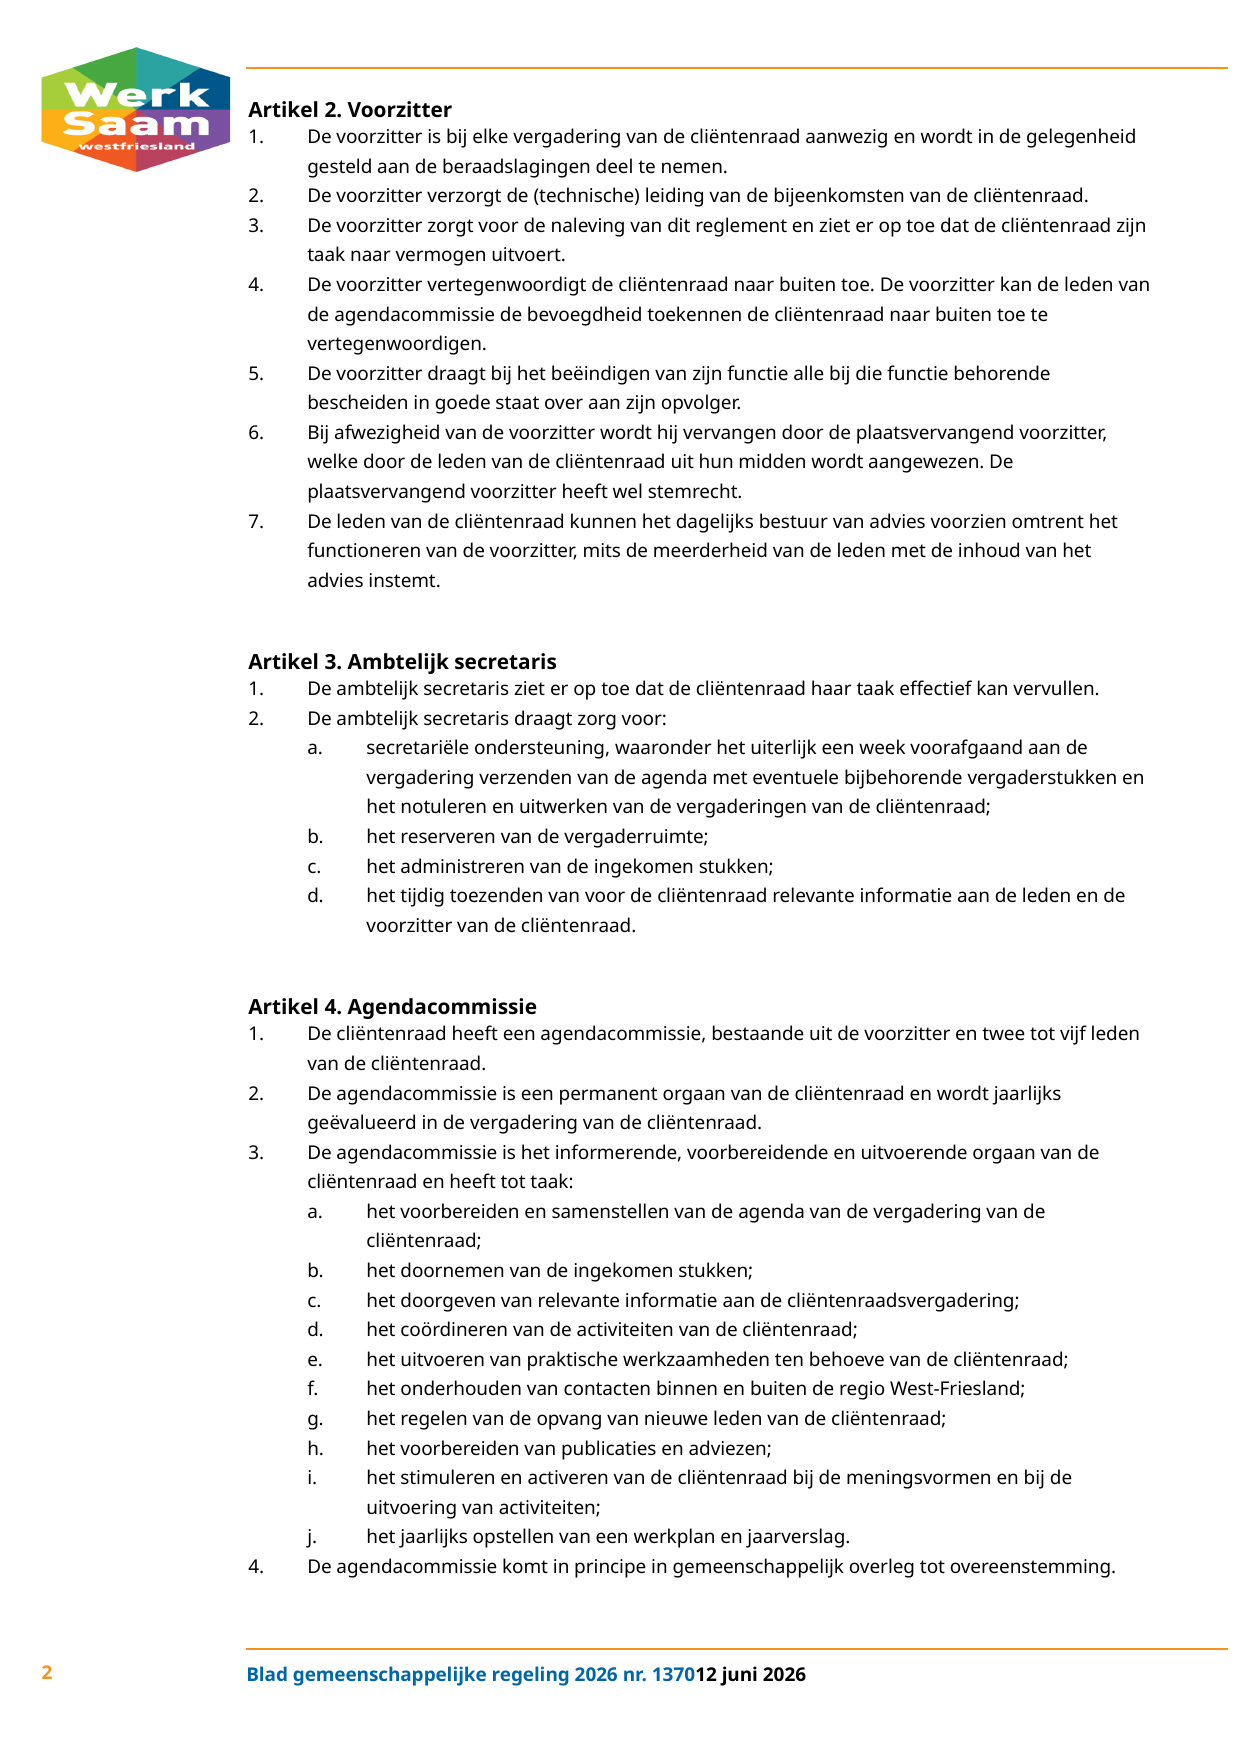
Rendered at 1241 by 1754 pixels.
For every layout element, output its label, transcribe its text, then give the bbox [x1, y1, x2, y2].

list De agendacommissie is een permanent orgaan van de cliëntenraad en wordt jaarlijks geëvalueerd in de vergadering van de cliëntenraad. [248, 1080, 1152, 1135]
list De voorzitter draagt bij het beëindigen van zijn functie alle bij die functie behorende bescheiden in goede staat over aan zijn opvolger. [248, 360, 1152, 415]
list De agendacommissie is het informerende, voorbereidende en uitvoerende orgaan van de cliëntenraad en heeft tot taak: [248, 1139, 1152, 1194]
list het coördineren van de activiteiten van de cliëntenraad; [307, 1316, 1152, 1342]
text Artikel 2. Voorzitter [248, 95, 1152, 123]
list het tijdig toezenden van voor de cliëntenraad relevante informatie aan de leden en de voorzitter van de cliëntenraad. [307, 882, 1152, 938]
list Bij afwezigheid van de voorzitter wordt hij vervangen door de plaatsvervangend voorzitter, welke door de leden van de cliëntenraad uit hun midden wordt aangewezen. De plaatsvervangend voorzitter heeft wel stemrecht. [248, 419, 1152, 504]
list secretariële ondersteuning, waaronder het uiterlijk een week voorafgaand aan de vergadering verzenden van de agenda met eventuele bijbehorende vergaderstukken en het notuleren en uitwerken van de vergaderingen van de cliëntenraad; [307, 734, 1152, 819]
list De voorzitter zorgt voor de naleving van dit reglement en ziet er op toe dat de cliëntenraad zijn taak naar vermogen uitvoert. [248, 212, 1152, 267]
list het regelen van de opvang van nieuwe leden van de cliëntenraad; [307, 1405, 1152, 1431]
text Artikel 4. Agendacommissie [248, 992, 1152, 1021]
list het onderhouden van contacten binnen en buiten de regio West-Friesland; [307, 1376, 1152, 1401]
list De agendacommissie komt in principe in gemeenschappelijk overleg tot overeenstemming. [248, 1553, 1152, 1579]
list het administreren van de ingekomen stukken; [307, 853, 1152, 879]
list het voorbereiden van publicaties en adviezen; [307, 1435, 1152, 1460]
list het doorgeven van relevante informatie aan de cliëntenraadsvergadering; [307, 1287, 1152, 1312]
list het doornemen van de ingekomen stukken; [307, 1257, 1152, 1283]
list De ambtelijk secretaris ziet er op toe dat de cliëntenraad haar taak effectief kan vervullen. [248, 675, 1152, 701]
list De voorzitter vertegenwoordigt de cliëntenraad naar buiten toe. De voorzitter kan de leden van de agendacommissie de bevoegdheid toekennen de cliëntenraad naar buiten toe te vertegenwoordigen. [248, 271, 1152, 356]
text Artikel 3. Ambtelijk secretaris [248, 647, 1152, 675]
list De leden van de cliëntenraad kunnen het dagelijks bestuur van advies voorzien omtrent het functioneren van de voorzitter, mits de meerderheid van de leden met de inhoud van het advies instemt. [248, 508, 1152, 593]
list het reserveren van de vergaderruimte; [307, 823, 1152, 849]
list De voorzitter is bij elke vergadering van de cliëntenraad aanwezig en wordt in de gelegenheid gesteld aan de beraadslagingen deel te nemen. [248, 123, 1152, 178]
list het voorbereiden en samenstellen van de agenda van de vergadering van de cliëntenraad; [307, 1198, 1152, 1253]
list het uitvoeren van praktische werkzaamheden ten behoeve van de cliëntenraad; [307, 1346, 1152, 1372]
list het stimuleren en activeren van de cliëntenraad bij de meningsvormen en bij de uitvoering van activiteiten; [307, 1464, 1152, 1519]
list De ambtelijk secretaris draagt zorg voor: [248, 705, 1152, 731]
list het jaarlijks opstellen van een werkplan en jaarverslag. [307, 1523, 1152, 1549]
list De voorzitter verzorgt de (technische) leiding van de bijeenkomsten van de cliëntenraad. [248, 182, 1152, 208]
picture [41, 47, 231, 172]
list De cliëntenraad heeft een agendacommissie, bestaande uit de voorzitter en twee tot vijf leden van de cliëntenraad. [248, 1021, 1152, 1076]
